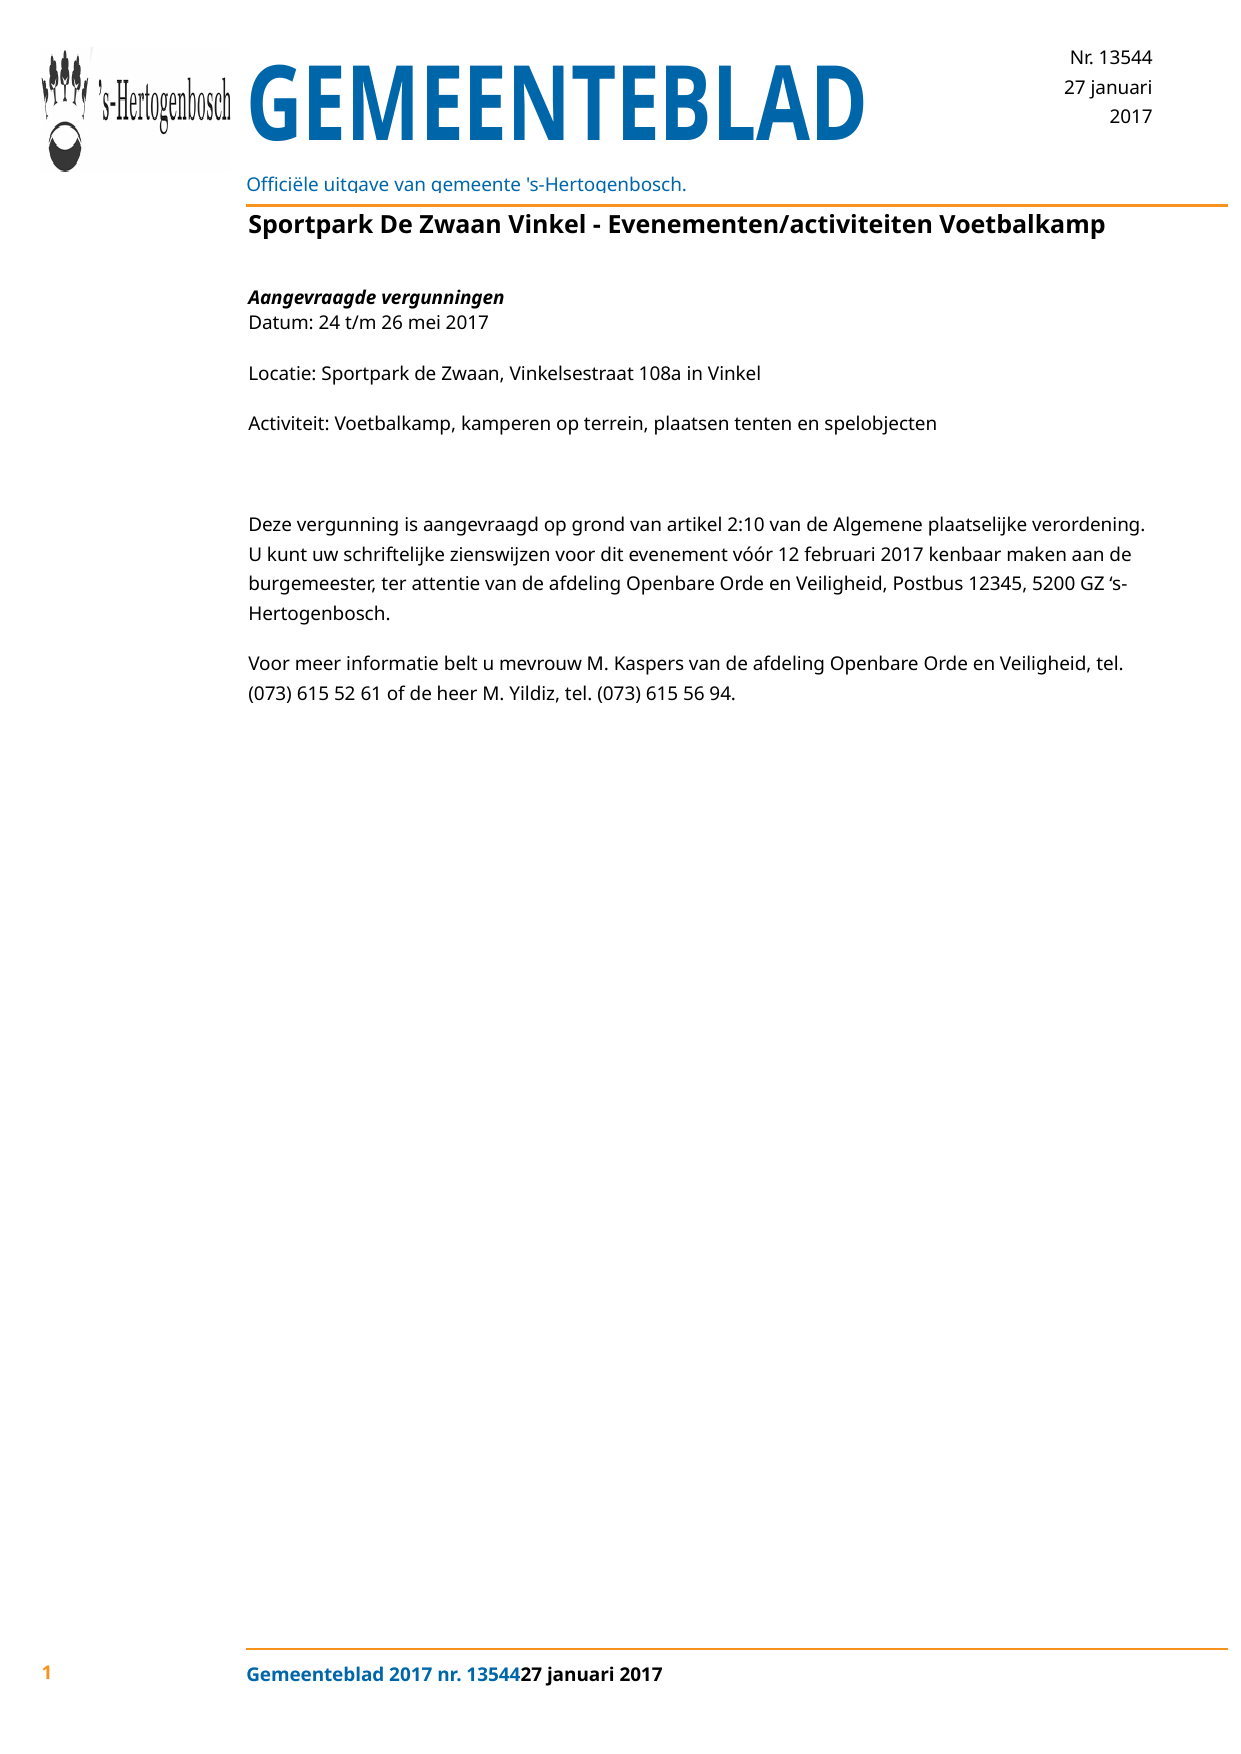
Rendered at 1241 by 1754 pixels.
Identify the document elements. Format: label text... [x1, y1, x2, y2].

text Aangevraagde vergunningen [248, 284, 1152, 309]
text Locatie: Sportpark de Zwaan, Vinkelsestraat 108a in Vinkel [248, 360, 1152, 386]
text Voor meer informatie belt u mevrouw M. Kaspers van de afdeling Openbare Orde en Veiligheid, tel. (073) 615 52 61 of de heer M. Yildiz, tel. (073) 615 56 94. [248, 650, 1152, 706]
text Deze vergunning is aangevraagd op grond van artikel 2:10 van de Algemene plaatselijke verordening. U kunt uw schriftelijke zienswijzen voor dit evenement vóór 12 februari 2017 kenbaar maken aan de burgemeester, ter attentie van de afdeling Openbare Orde en Veiligheid, Postbus 12345, 5200 GZ ‘s-Hertogenbosch. [248, 511, 1152, 626]
text Activiteit: Voetbalkamp, kamperen op terrein, plaatsen tenten en spelobjecten [248, 410, 1152, 436]
picture [41, 47, 231, 172]
text Sportpark De Zwaan Vinkel - Evenementen/activiteiten Voetbalkamp [248, 207, 1152, 241]
text Datum: 24 t/m 26 mei 2017 [248, 309, 1152, 335]
